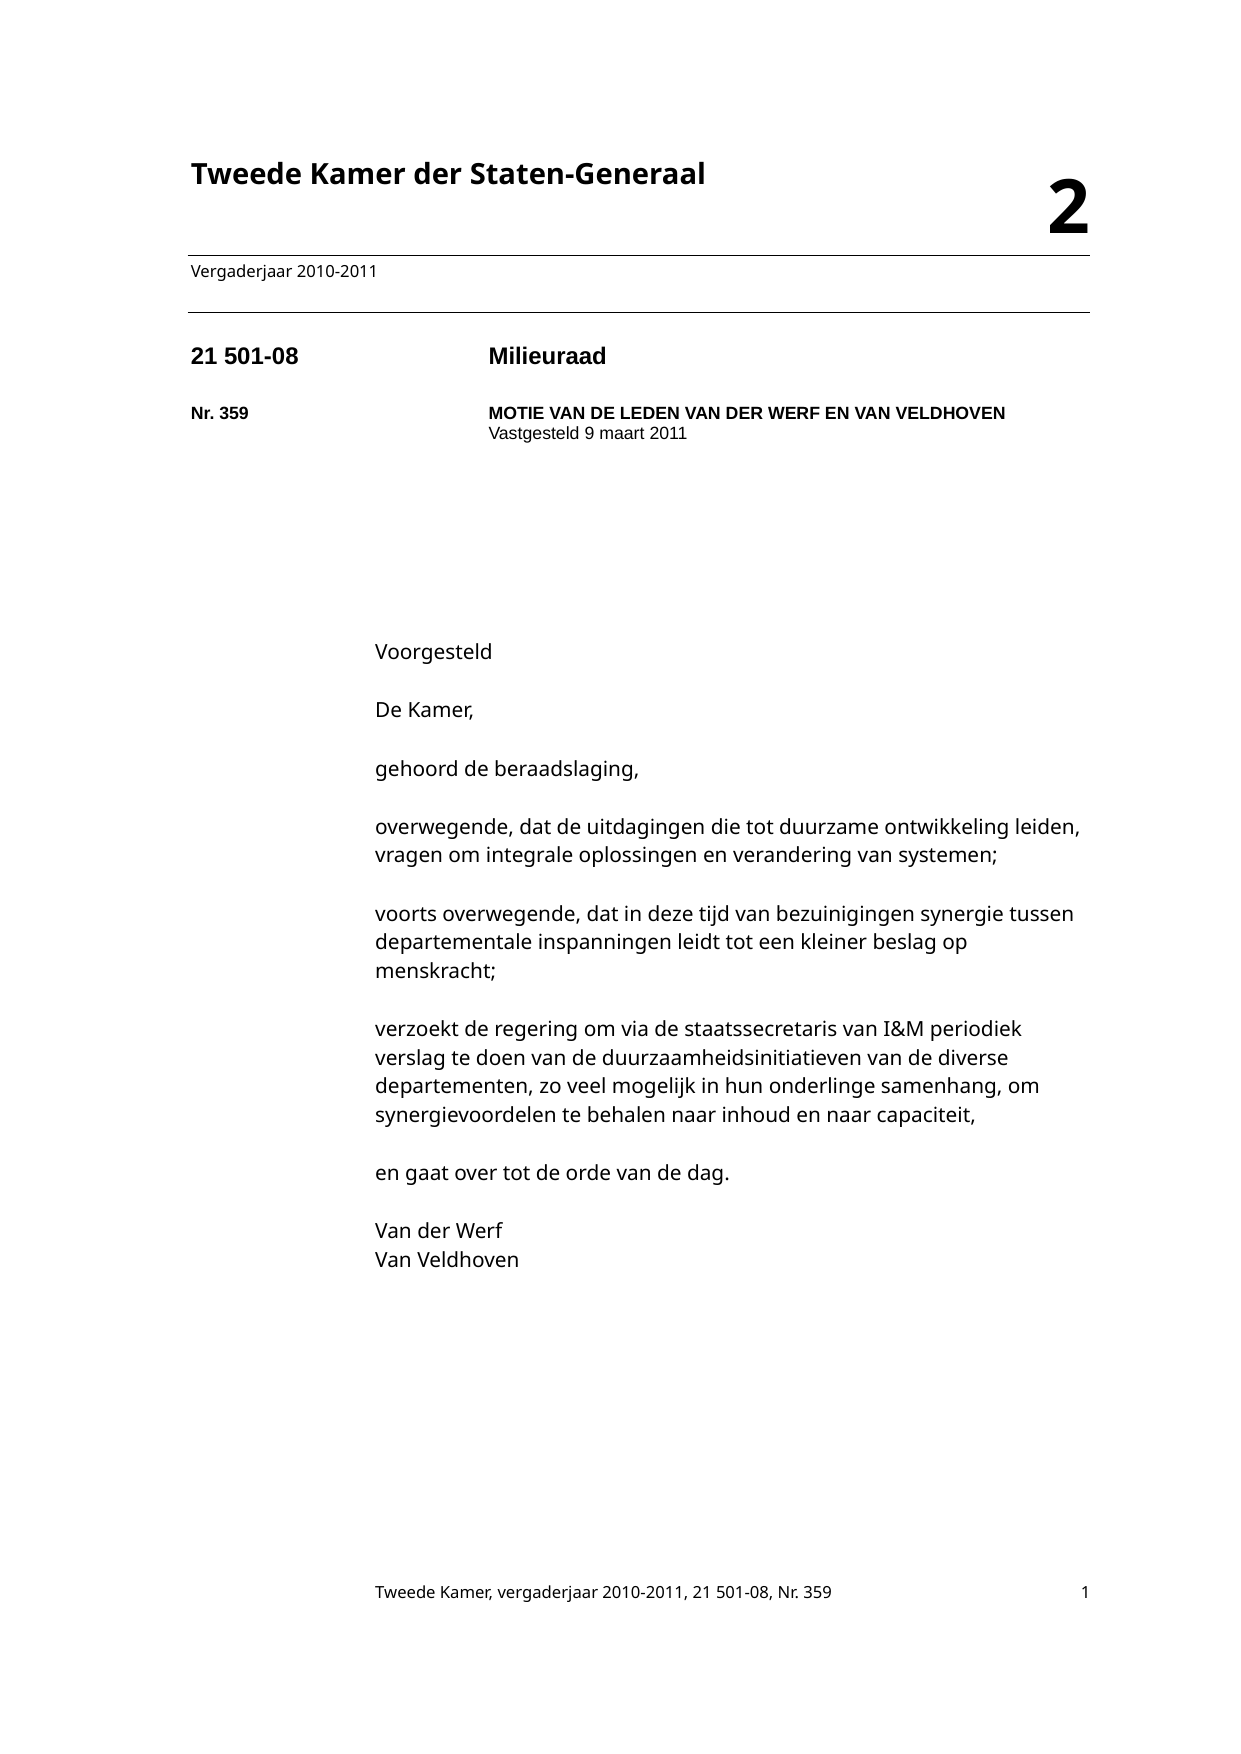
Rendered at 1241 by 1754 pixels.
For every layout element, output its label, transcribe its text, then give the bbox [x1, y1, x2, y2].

text overwegende, dat de uitdagingen die tot duurzame ontwikkeling leiden, vragen om integrale oplossingen en verandering van systemen; [375, 812, 1090, 869]
table_cell [485, 313, 1090, 339]
table_header Tweede Kamer der Staten-Generaal [188, 150, 909, 255]
table_cell 21 501-08 [188, 339, 485, 399]
text en gaat over tot de orde van de dag. [375, 1158, 1090, 1187]
table_cell Vergaderjaar 2010-2011 [188, 256, 485, 312]
text Van der Werf [375, 1217, 1090, 1245]
text gehoord de beraadslaging, [375, 754, 1090, 782]
text verzoekt de regering om via de staatssecretaris van I&M periodiek verslag te doen van de duurzaamheidsinitiatieven van de diverse departementen, zo veel mogelijk in hun onderlinge samenhang, om synergievoordelen te behalen naar inhoud en naar capaciteit, [375, 1014, 1090, 1128]
table_header 2 [910, 150, 1090, 255]
text Van Veldhoven [375, 1245, 1090, 1273]
text Voorgesteld [375, 637, 1090, 665]
table_cell Nr. 359 [188, 399, 485, 518]
table_cell Milieuraad [485, 339, 1090, 399]
table_cell [188, 313, 485, 339]
text De Kamer, [375, 695, 1090, 724]
text voorts overwegende, dat in deze tijd van bezuinigingen synergie tussen departementale inspanningen leidt tot een kleiner beslag op menskracht; [375, 899, 1090, 984]
table_cell MOTIE VAN DE LEDEN VAN DER WERF EN VAN VELDHOVEN Vastgesteld 9 maart 2011 [485, 399, 1090, 518]
table_cell [485, 256, 1090, 312]
